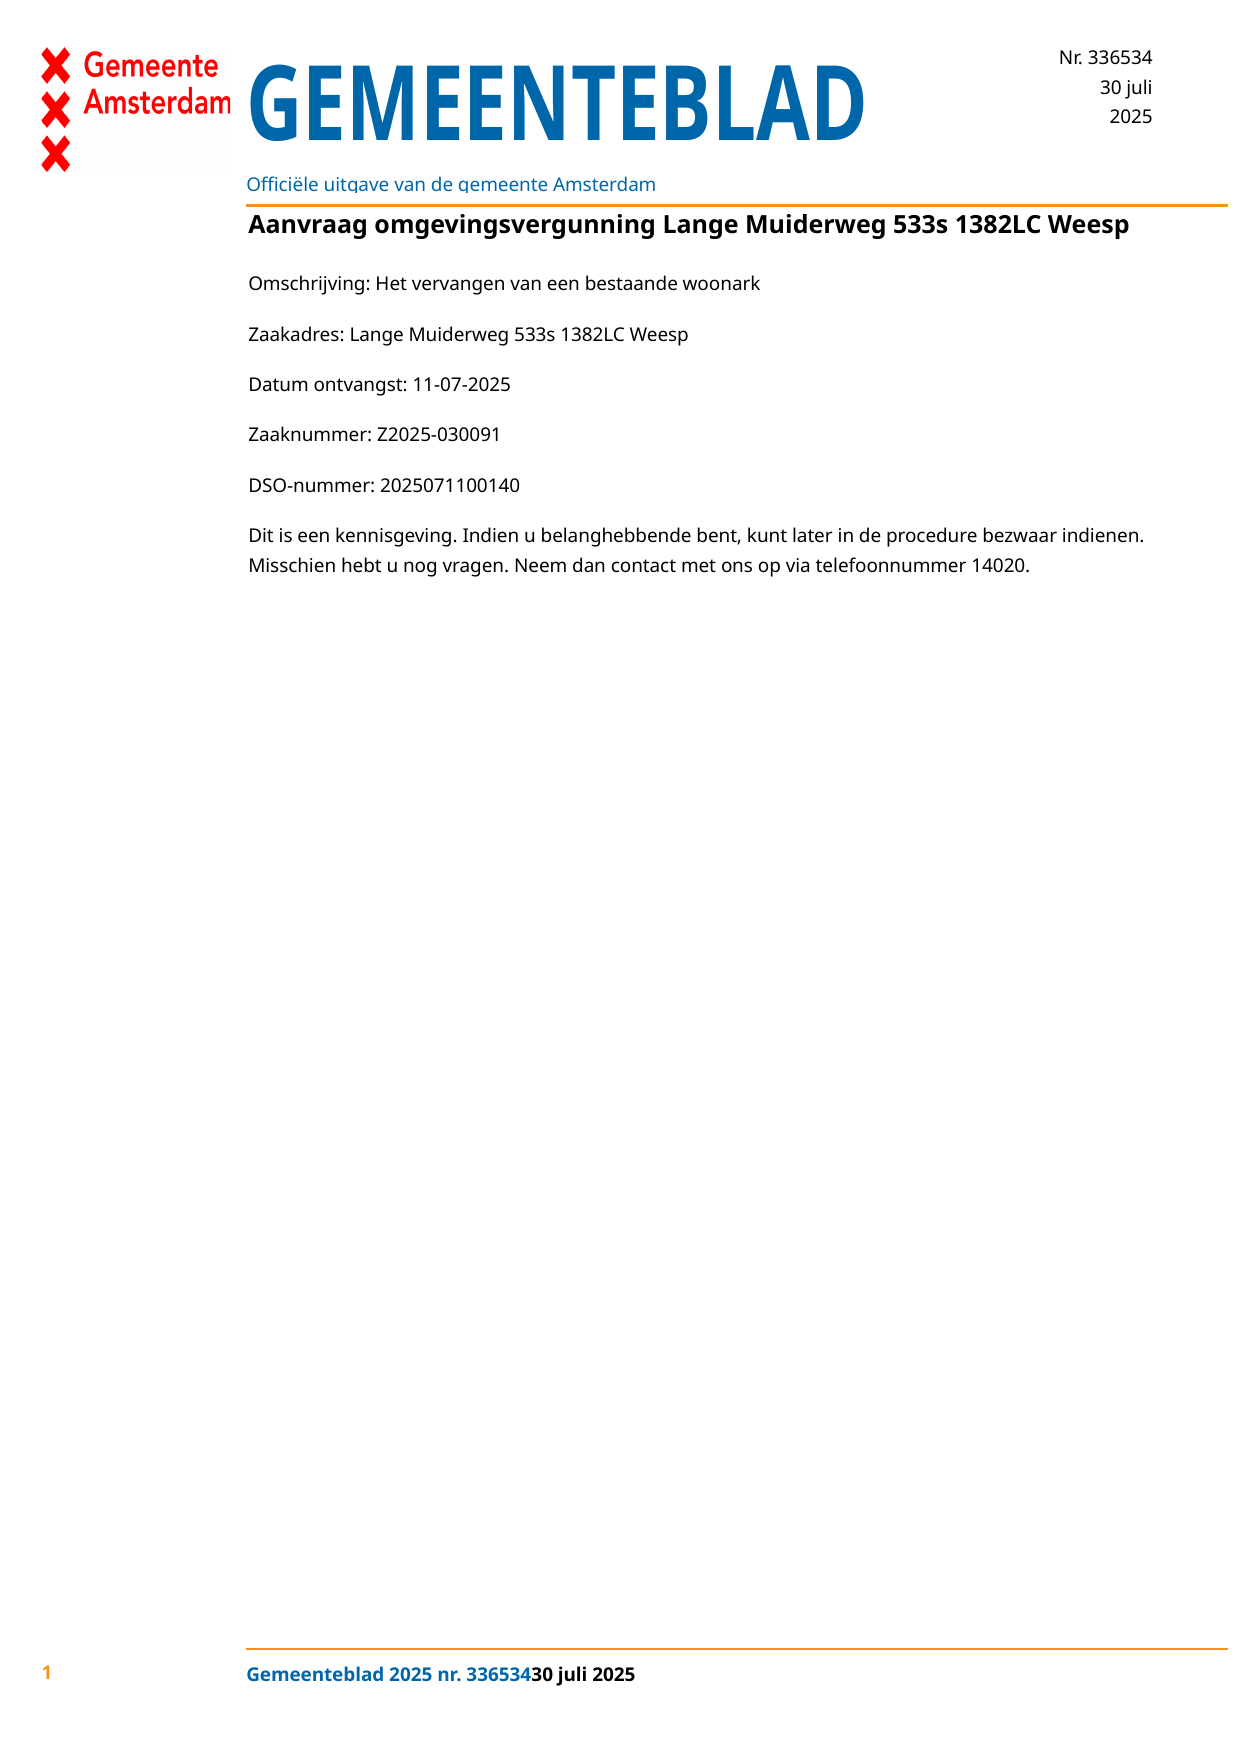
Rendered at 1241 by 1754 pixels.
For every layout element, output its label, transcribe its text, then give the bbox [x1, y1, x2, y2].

text Zaakadres: Lange Muiderweg 533s 1382LC Weesp [248, 321, 1152, 346]
picture [41, 47, 231, 172]
text Aanvraag omgevingsvergunning Lange Muiderweg 533s 1382LC Weesp [248, 207, 1152, 241]
text Omschrijving: Het vervangen van een bestaande woonark [248, 270, 1152, 296]
text Zaaknummer: Z2025-030091 [248, 422, 1152, 447]
text Dit is een kennisgeving. Indien u belanghebbende bent, kunt later in de procedure bezwaar indienen. Misschien hebt u nog vragen. Neem dan contact met ons op via telefoonnummer 14020. [248, 522, 1152, 578]
text Datum ontvangst: 11-07-2025 [248, 371, 1152, 397]
text DSO-nummer: 2025071100140 [248, 472, 1152, 498]
